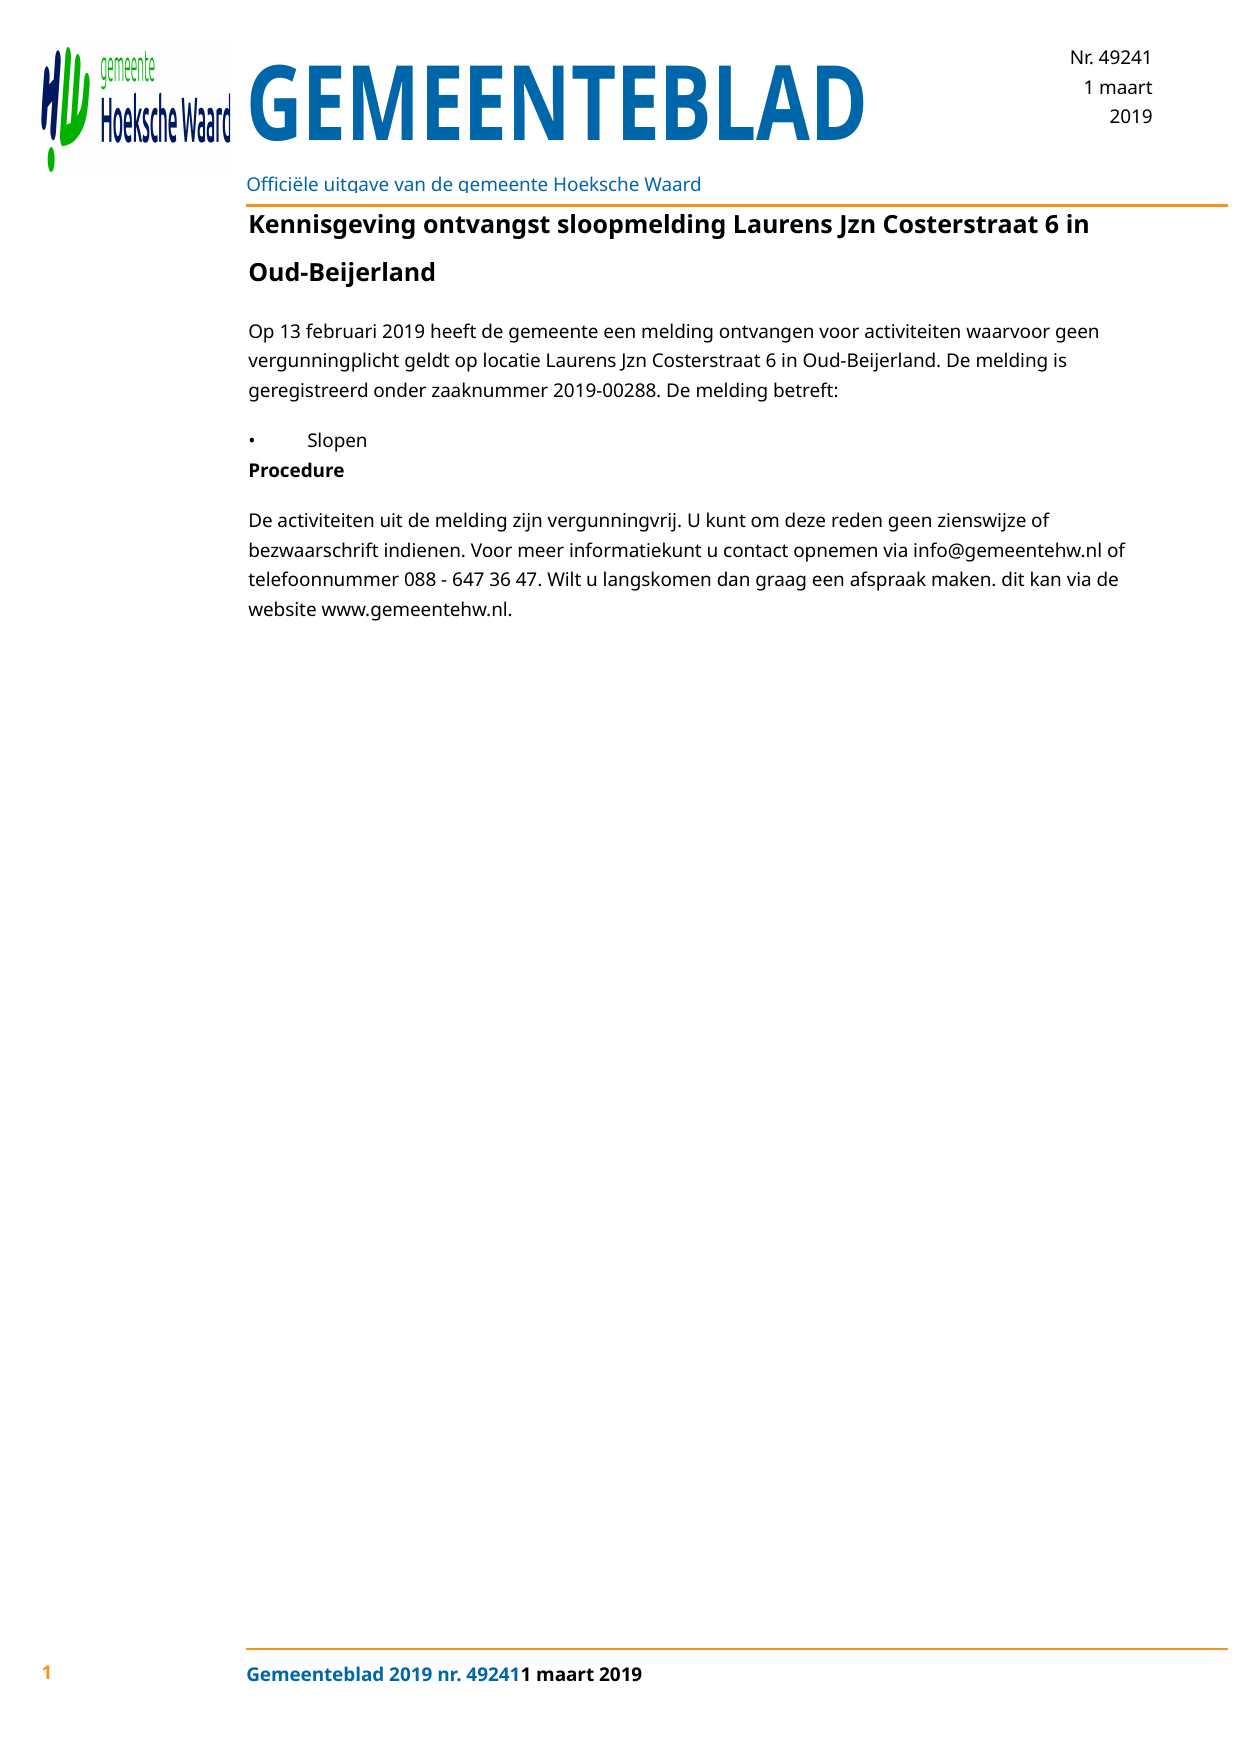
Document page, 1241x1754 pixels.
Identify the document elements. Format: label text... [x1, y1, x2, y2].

text Op 13 februari 2019 heeft de gemeente een melding ontvangen voor activiteiten waarvoor geen vergunningplicht geldt op locatie Laurens Jzn Costerstraat 6 in Oud-Beijerland. De melding is geregistreerd onder zaaknummer 2019-00288. De melding betreft: [248, 318, 1152, 403]
text De activiteiten uit de melding zijn vergunningvrij. U kunt om deze reden geen zienswijze of bezwaarschrift indienen. Voor meer informatiekunt u contact opnemen via info@gemeentehw.nl of telefoonnummer 088 - 647 36 47. Wilt u langskomen dan graag een afspraak maken. dit kan via de website www.gemeentehw.nl. [248, 507, 1152, 622]
text Kennisgeving ontvangst sloopmelding Laurens Jzn Costerstraat 6 in Oud-Beijerland [248, 207, 1152, 288]
text Procedure [248, 457, 1152, 483]
picture [41, 47, 231, 172]
list Slopen [248, 427, 1152, 453]
